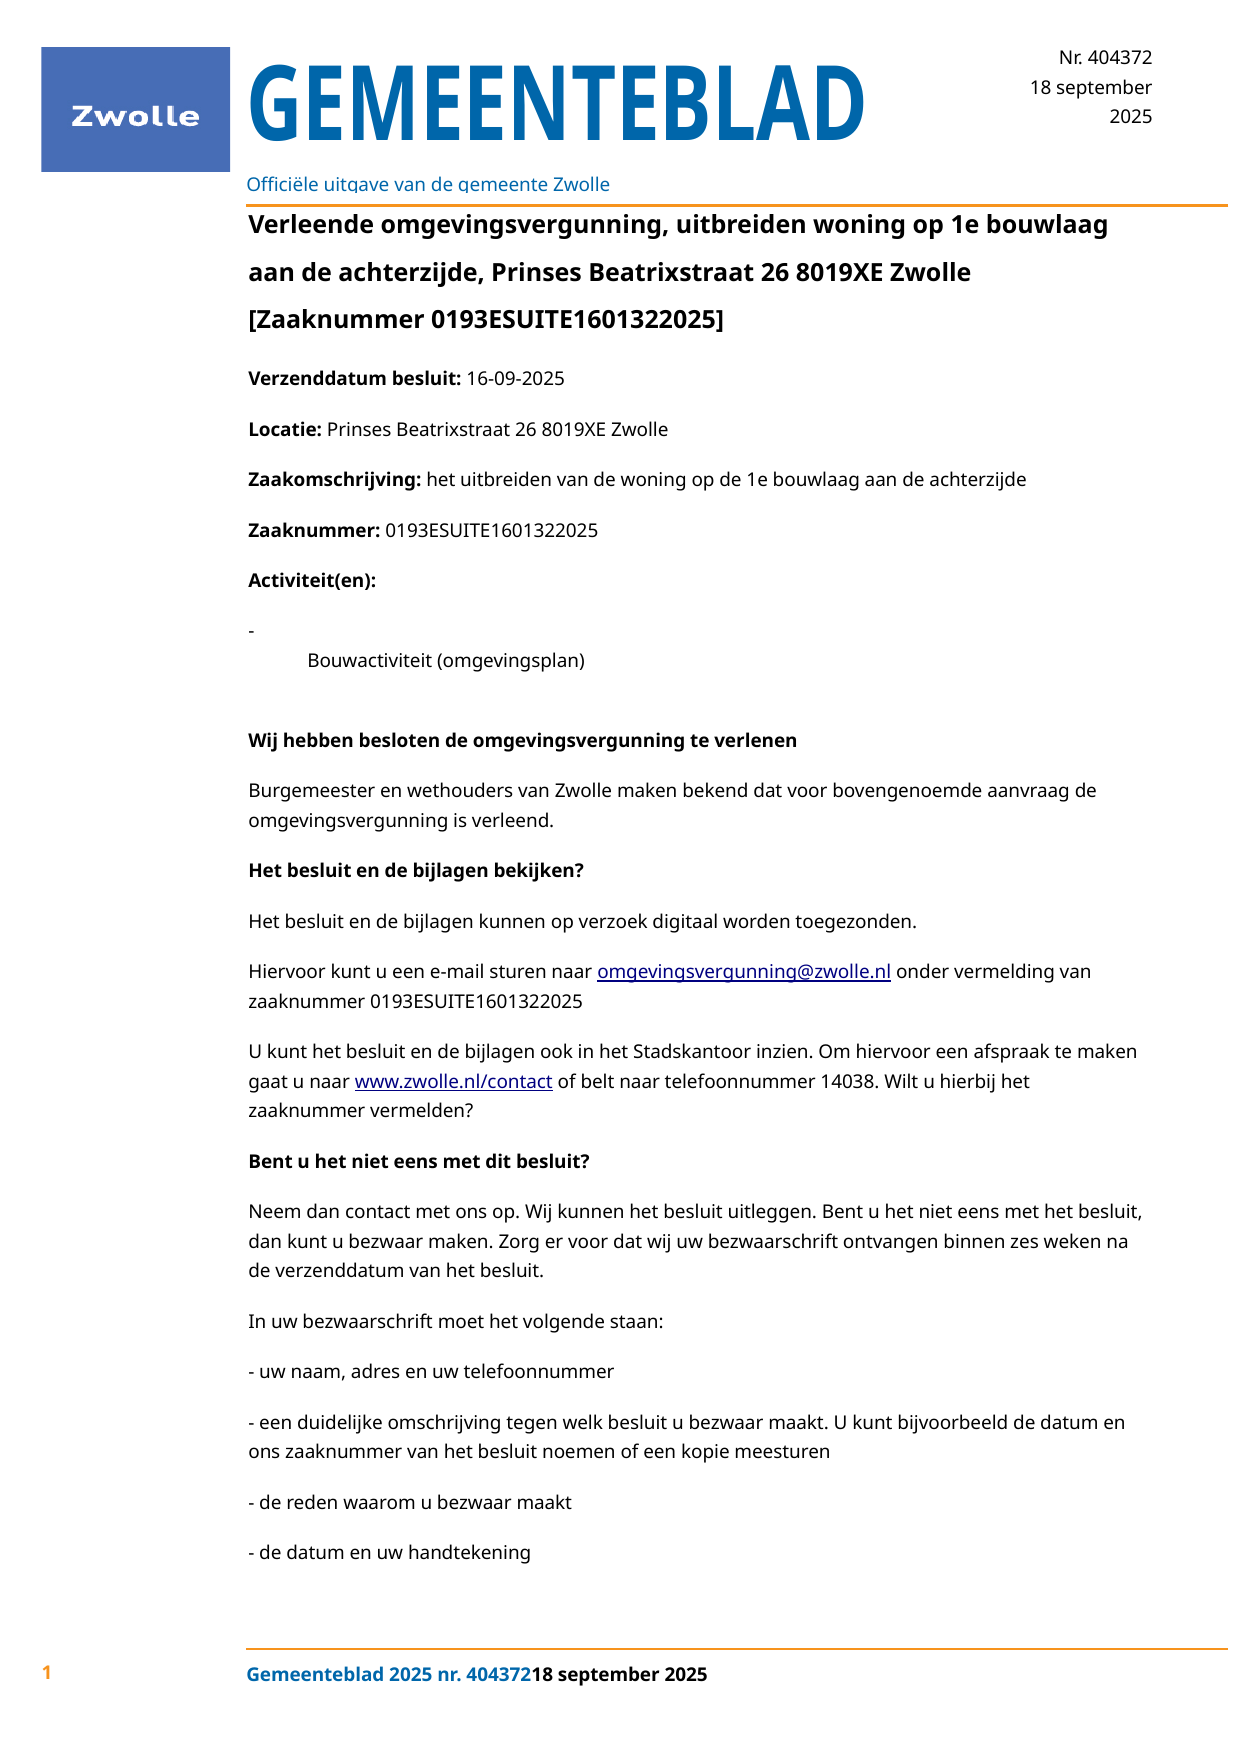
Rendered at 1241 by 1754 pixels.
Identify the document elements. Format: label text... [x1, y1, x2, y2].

text Wij hebben besloten de omgevingsvergunning te verlenen [248, 727, 1152, 753]
text Verzenddatum besluit: 16-09-2025 [248, 366, 1152, 391]
text Het besluit en de bijlagen kunnen op verzoek digitaal worden toegezonden. [248, 908, 1152, 934]
text Neem dan contact met ons op. Wij kunnen het besluit uitleggen. Bent u het niet eens met het besluit, dan kunt u bezwaar maken. Zorg er voor dat wij uw bezwaarschrift ontvangen binnen zes weken na de verzenddatum van het besluit. [248, 1198, 1152, 1283]
text - de datum en uw handtekening [248, 1539, 1152, 1565]
text In uw bezwaarschrift moet het volgende staan: [248, 1308, 1152, 1334]
text Bent u het niet eens met dit besluit? [248, 1148, 1152, 1174]
text - de reden waarom u bezwaar maakt [248, 1489, 1152, 1514]
picture [41, 47, 231, 172]
text Verleende omgevingsvergunning, uitbreiden woning op 1e bouwlaag aan de achterzijde, Prinses Beatrixstraat 26 8019XE Zwolle [Zaaknummer 0193ESUITE1601322025] [248, 207, 1152, 336]
text Het besluit en de bijlagen bekijken? [248, 858, 1152, 883]
text Hiervoor kunt u een e-mail sturen naar omgevingsvergunning@zwolle.nl onder vermelding van zaaknummer 0193ESUITE1601322025 [248, 958, 1152, 1014]
text Zaakomschrijving: het uitbreiden van de woning op de 1e bouwlaag aan de achterzijde [248, 466, 1152, 492]
text Locatie: Prinses Beatrixstraat 26 8019XE Zwolle [248, 416, 1152, 442]
text U kunt het besluit en de bijlagen ook in het Stadskantoor inzien. Om hiervoor een afspraak te maken gaat u naar www.zwolle.nl/contact of belt naar telefoonnummer 14038. Wilt u hierbij het zaaknummer vermelden? [248, 1038, 1152, 1123]
text - uw naam, adres en uw telefoonnummer [248, 1358, 1152, 1384]
text Burgemeester en wethouders van Zwolle maken bekend dat voor bovengenoemde aanvraag de omgevingsvergunning is verleend. [248, 778, 1152, 833]
list Bouwactiviteit (omgevingsplan) [248, 647, 1152, 673]
text - een duidelijke omschrijving tegen welk besluit u bezwaar maakt. U kunt bijvoorbeeld de datum en ons zaaknummer van het besluit noemen of een kopie meesturen [248, 1409, 1152, 1464]
text Zaaknummer: 0193ESUITE1601322025 [248, 517, 1152, 542]
text Activiteit(en): [248, 567, 1152, 593]
